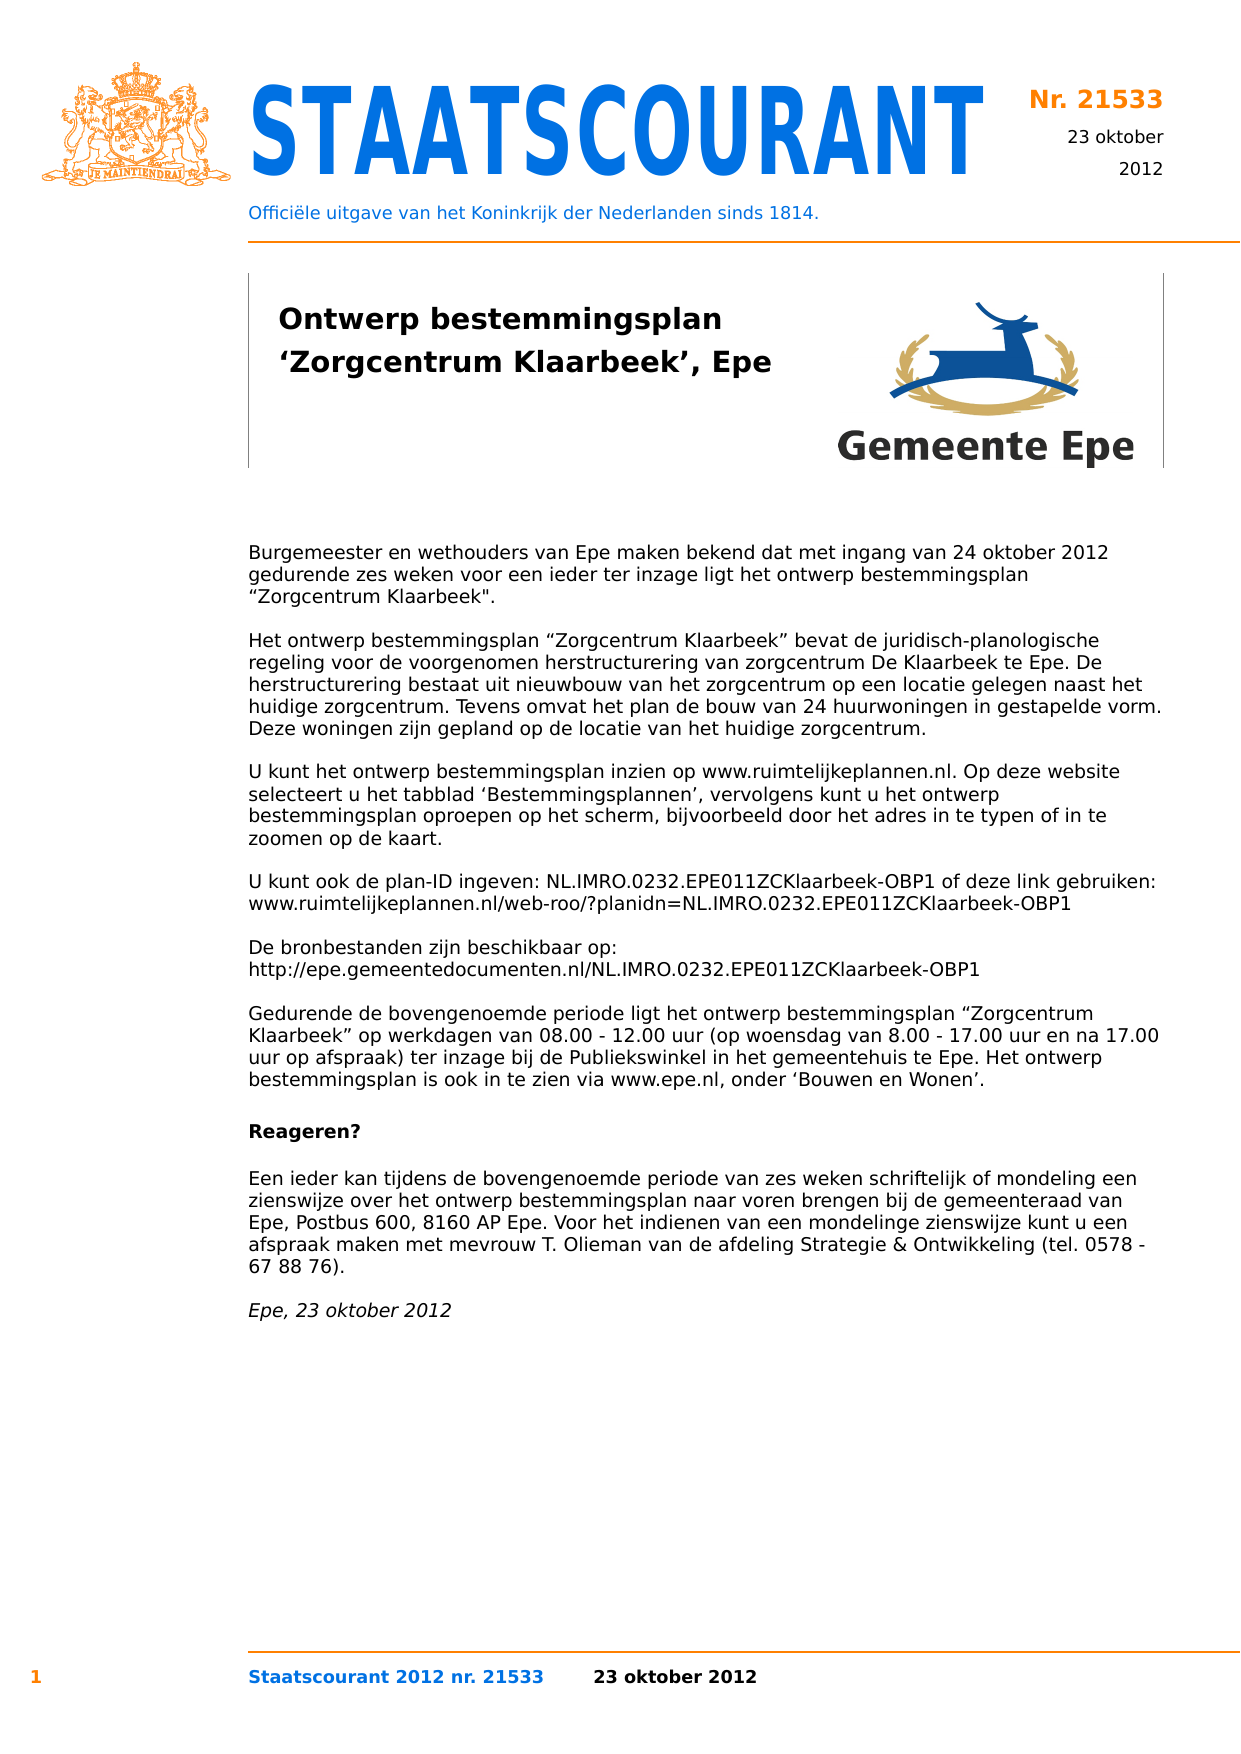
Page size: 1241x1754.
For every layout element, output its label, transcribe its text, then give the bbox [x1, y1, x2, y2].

table_cell Officiële uitgave van het Koninkrijk der Nederlanden sinds 1814. [248, 203, 1240, 241]
subtitle Reageren? [248, 1121, 1163, 1143]
text Een ieder kan tijdens de bovengenoemde periode van zes weken schriftelijk of mondeling een zienswijze over het ontwerp bestemmingsplan naar voren brengen bij de gemeenteraad van Epe, Postbus 600, 8160 AP Epe. Voor het indienen van een mondelinge zienswijze kunt u een afspraak maken met mevrouw T. Olieman van de afdeling Strategie & Ontwikkeling (tel. 0578 - 67 88 76). [248, 1168, 1163, 1278]
table_header [25, 62, 248, 241]
text De bronbestanden zijn beschikbaar op: http://epe.gemeentedocumenten.nl/NL.IMRO.0232.EPE011ZCKlaarbeek-OBP1 [248, 937, 1163, 981]
table_header Nr. 21533 [998, 62, 1240, 121]
text U kunt het ontwerp bestemmingsplan inzien op www.ruimtelijkeplannen.nl. Op deze website selecteert u het tabblad ‘Bestemmingsplannen’, vervolgens kunt u het ontwerp bestemmingsplan oproepen op het scherm, bijvoorbeeld door het adres in te typen of in te zoomen op de kaart. [248, 761, 1163, 849]
text Gedurende de bovengenoemde periode ligt het ontwerp bestemmingsplan “Zorgcentrum Klaarbeek” op werkdagen van 08.00 - 12.00 uur (op woensdag van 8.00 - 17.00 uur en na 17.00 uur op afspraak) ter inzage bij de Publiekswinkel in het gemeentehuis te Epe. Het ontwerp bestemmingsplan is ook in te zien via www.epe.nl, onder ‘Bouwen en Wonen’. [248, 1003, 1163, 1091]
picture [838, 302, 1134, 468]
text U kunt ook de plan-ID ingeven: NL.IMRO.0232.EPE011ZCKlaarbeek-OBP1 of deze link gebruiken: www.ruimtelijkeplannen.nl/web-roo/?planidn=NL.IMRO.0232.EPE011ZCKlaarbeek-OBP1 [248, 871, 1163, 915]
subtitle Ontwerp bestemmingsplan ‘Zorgcentrum Klaarbeek’, Epe [249, 273, 1163, 468]
text Burgemeester en wethouders van Epe maken bekend dat met ingang van 24 oktober 2012 gedurende zes weken voor een ieder ter inzage ligt het ontwerp bestemmingsplan “Zorgcentrum Klaarbeek". [248, 542, 1163, 608]
text Het ontwerp bestemmingsplan “Zorgcentrum Klaarbeek” bevat de juridisch-planologische regeling voor de voorgenomen herstructurering van zorgcentrum De Klaarbeek te Epe. De herstructurering bestaat uit nieuwbouw van het zorgcentrum op een locatie gelegen naast het huidige zorgcentrum. Tevens omvat het plan de bouw van 24 huurwoningen in gestapelde vorm. Deze woningen zijn gepland op de locatie van het huidige zorgcentrum. [248, 630, 1163, 739]
text Epe, 23 oktober 2012 [248, 1299, 1163, 1322]
table_cell 23 oktober [998, 121, 1240, 153]
table_header STAATSCOURANT [248, 62, 998, 203]
picture [41, 62, 231, 186]
table_cell 2012 [998, 153, 1240, 203]
